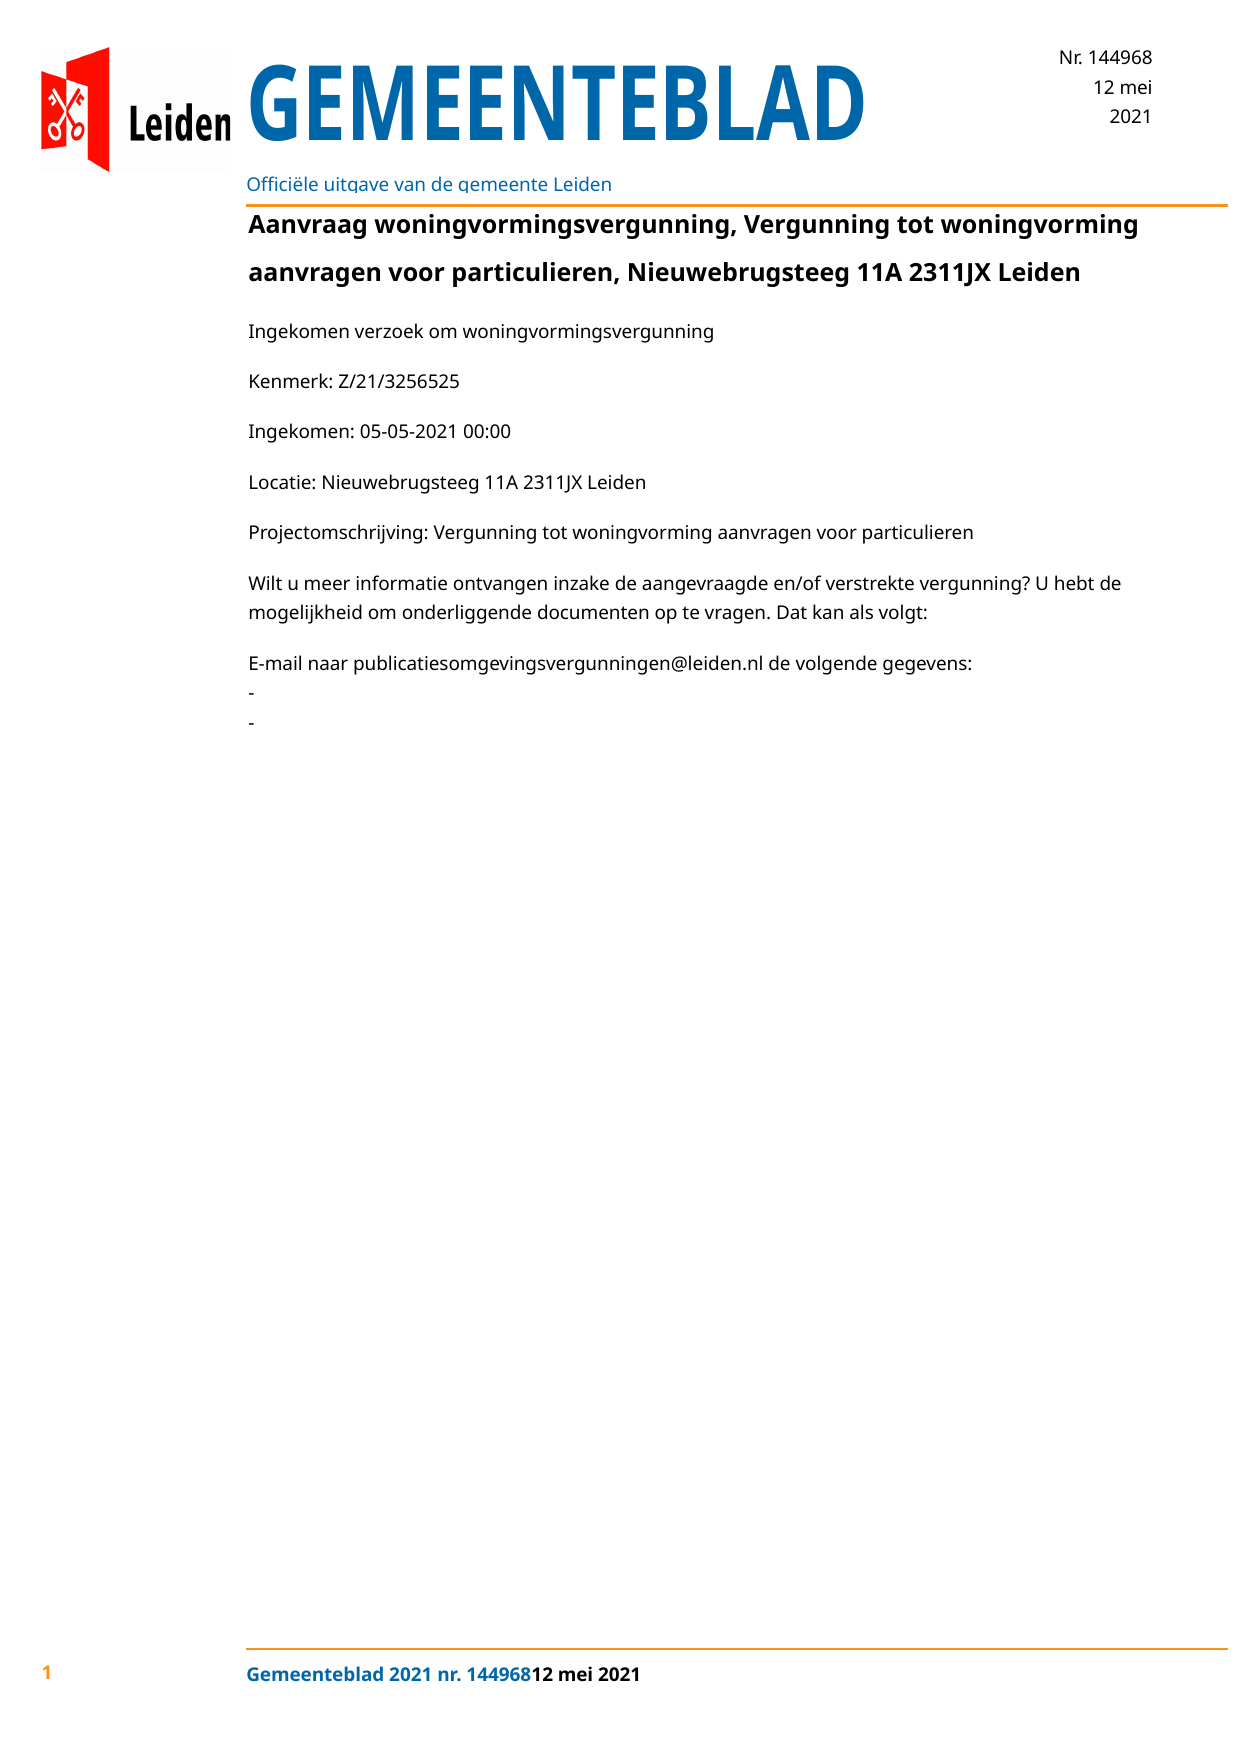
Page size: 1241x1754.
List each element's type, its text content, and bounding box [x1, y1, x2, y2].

text Ingekomen: 05-05-2021 00:00 [248, 419, 1152, 444]
picture [41, 47, 231, 172]
text Ingekomen verzoek om woningvormingsvergunning [248, 318, 1152, 344]
text Wilt u meer informatie ontvangen inzake de aangevraagde en/of verstrekte vergunning? U hebt de mogelijkheid om onderliggende documenten op te vragen. Dat kan als volgt: [248, 570, 1152, 625]
text E-mail naar publicatiesomgevingsvergunningen@leiden.nl de volgende gegevens: [248, 650, 1152, 676]
text Locatie: Nieuwebrugsteeg 11A 2311JX Leiden [248, 469, 1152, 495]
text Aanvraag woningvormingsvergunning, Vergunning tot woningvorming aanvragen voor particulieren, Nieuwebrugsteeg 11A 2311JX Leiden [248, 207, 1152, 288]
text Kenmerk: Z/21/3256525 [248, 368, 1152, 394]
text Projectomschrijving: Vergunning tot woningvorming aanvragen voor particulieren [248, 519, 1152, 545]
